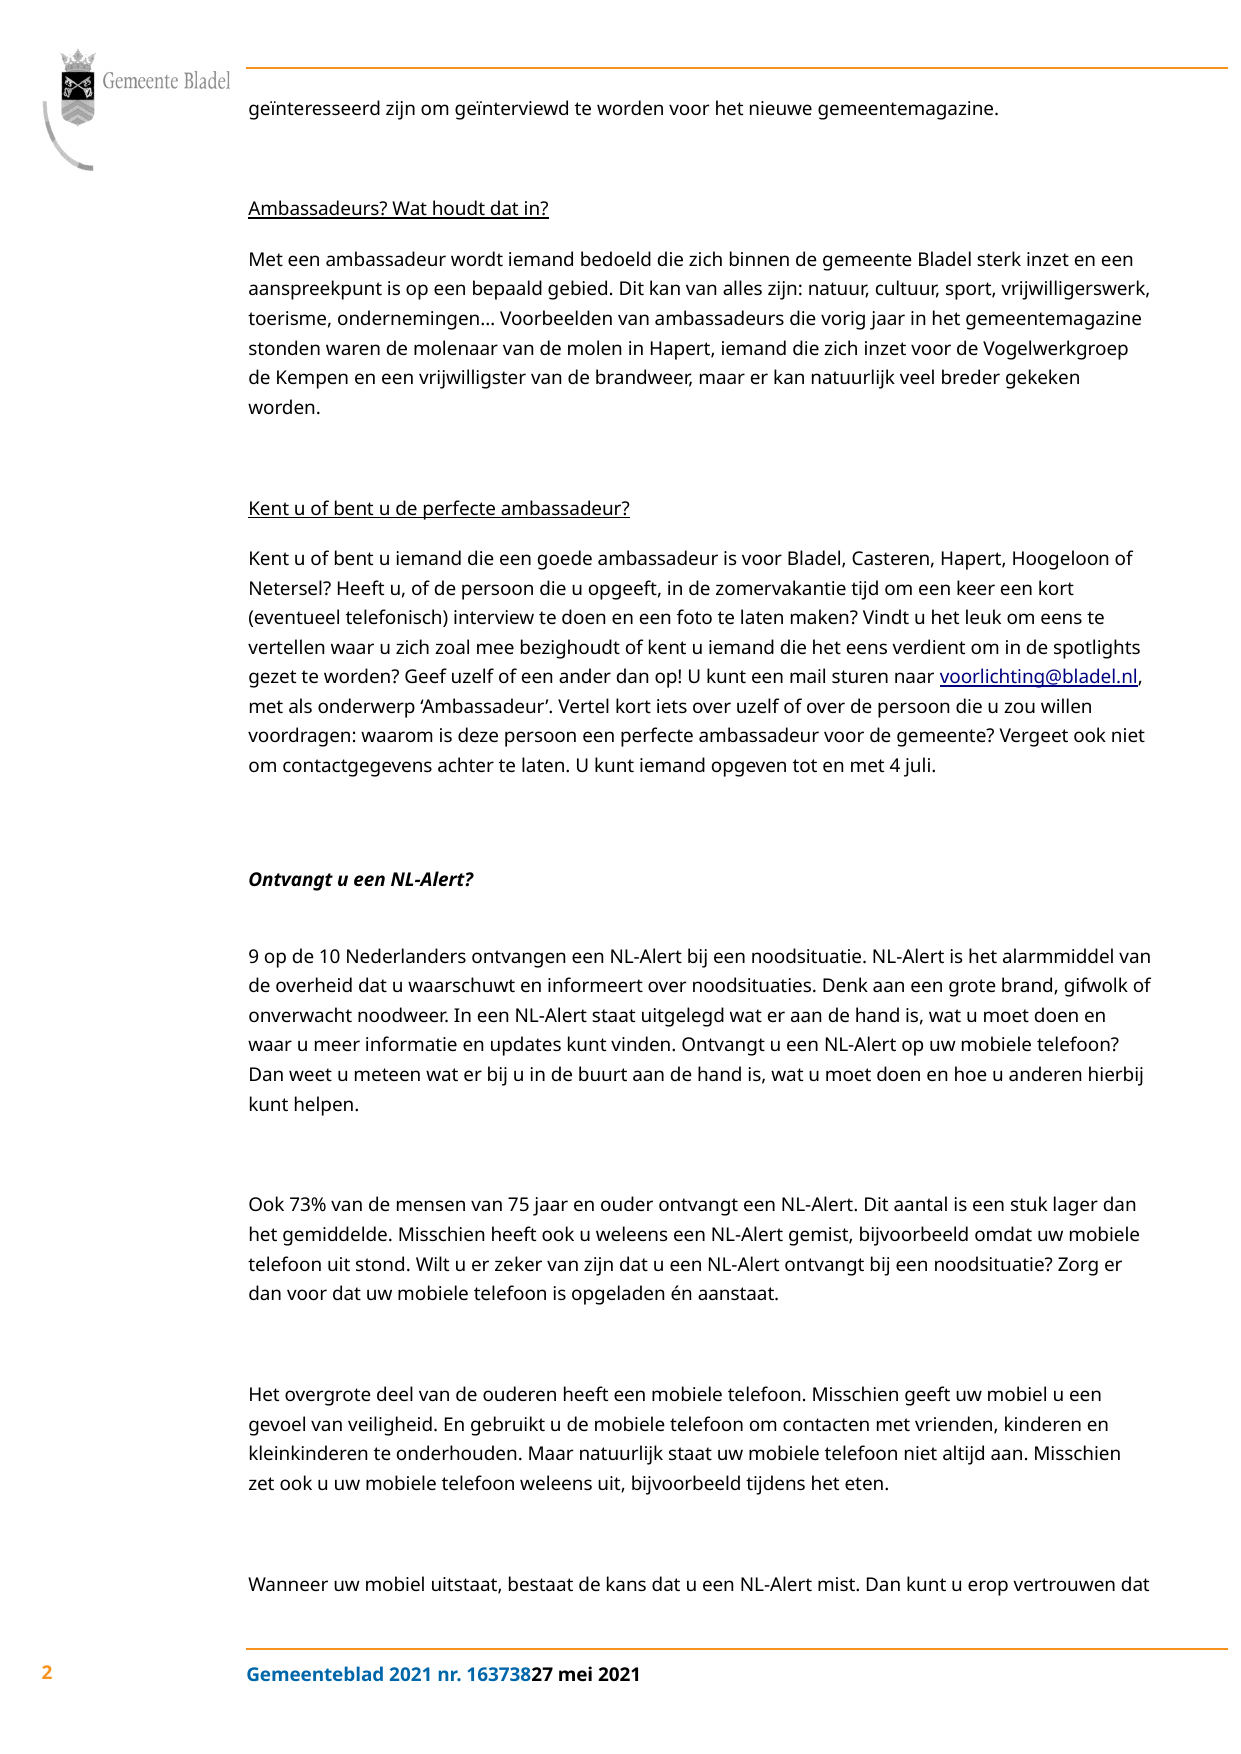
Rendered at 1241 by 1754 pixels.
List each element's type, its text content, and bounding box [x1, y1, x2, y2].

text geïnteresseerd zijn om geïnterviewd te worden voor het nieuwe gemeentemagazine. [248, 95, 1152, 121]
text 9 op de 10 Nederlanders ontvangen een NL-Alert bij een noodsituatie. NL-Alert is het alarmmiddel van de overheid dat u waarschuwt en informeert over noodsituaties. Denk aan een grote brand, gifwolk of onverwacht noodweer. In een NL-Alert staat uitgelegd wat er aan de hand is, wat u moet doen en waar u meer informatie en updates kunt vinden. Ontvangt u een NL-Alert op uw mobiele telefoon? Dan weet u meteen wat er bij u in de buurt aan de hand is, wat u moet doen en hoe u anderen hierbij kunt helpen. [248, 943, 1152, 1116]
text Met een ambassadeur wordt iemand bedoeld die zich binnen de gemeente Bladel sterk inzet en een aanspreekpunt is op een bepaald gebied. Dit kan van alles zijn: natuur, cultuur, sport, vrijwilligerswerk, toerisme, ondernemingen… Voorbeelden van ambassadeurs die vorig jaar in het gemeentemagazine stonden waren de molenaar van de molen in Hapert, iemand die zich inzet voor de Vogelwerkgroep de Kempen en een vrijwilligster van de brandweer, maar er kan natuurlijk veel breder gekeken worden. [248, 246, 1152, 420]
text Ontvangt u een NL-Alert? [248, 867, 1152, 892]
text Ook 73% van de mensen van 75 jaar en ouder ontvangt een NL-Alert. Dit aantal is een stuk lager dan het gemiddelde. Misschien heeft ook u weleens een NL-Alert gemist, bijvoorbeeld omdat uw mobiele telefoon uit stond. Wilt u er zeker van zijn dat u een NL-Alert ontvangt bij een noodsituatie? Zorg er dan voor dat uw mobiele telefoon is opgeladen én aanstaat. [248, 1192, 1152, 1306]
text Wanneer uw mobiel uitstaat, bestaat de kans dat u een NL-Alert mist. Dan kunt u erop vertrouwen dat [248, 1571, 1152, 1596]
text Kent u of bent u iemand die een goede ambassadeur is voor Bladel, Casteren, Hapert, Hoogeloon of Netersel? Heeft u, of de persoon die u opgeeft, in de zomervakantie tijd om een keer een kort (eventueel telefonisch) interview te doen en een foto te laten maken? Vindt u het leuk om eens te vertellen waar u zich zoal mee bezighoudt of kent u iemand die het eens verdient om in de spotlights gezet te worden? Geef uzelf of een ander dan op! U kunt een mail sturen naar voorlichting@bladel.nl, met als onderwerp ‘Ambassadeur’. Vertel kort iets over uzelf of over de persoon die u zou willen voordragen: waarom is deze persoon een perfecte ambassadeur voor de gemeente? Vergeet ook niet om contactgegevens achter te laten. U kunt iemand opgeven tot en met 4 juli. [248, 545, 1152, 778]
text Ambassadeurs? Wat houdt dat in? [248, 196, 1152, 221]
picture [41, 47, 231, 172]
text Kent u of bent u de perfecte ambassadeur? [248, 495, 1152, 521]
text Het overgrote deel van de ouderen heeft een mobiele telefoon. Misschien geeft uw mobiel u een gevoel van veiligheid. En gebruikt u de mobiele telefoon om contacten met vrienden, kinderen en kleinkinderen te onderhouden. Maar natuurlijk staat uw mobiele telefoon niet altijd aan. Misschien zet ook u uw mobiele telefoon weleens uit, bijvoorbeeld tijdens het eten. [248, 1381, 1152, 1496]
